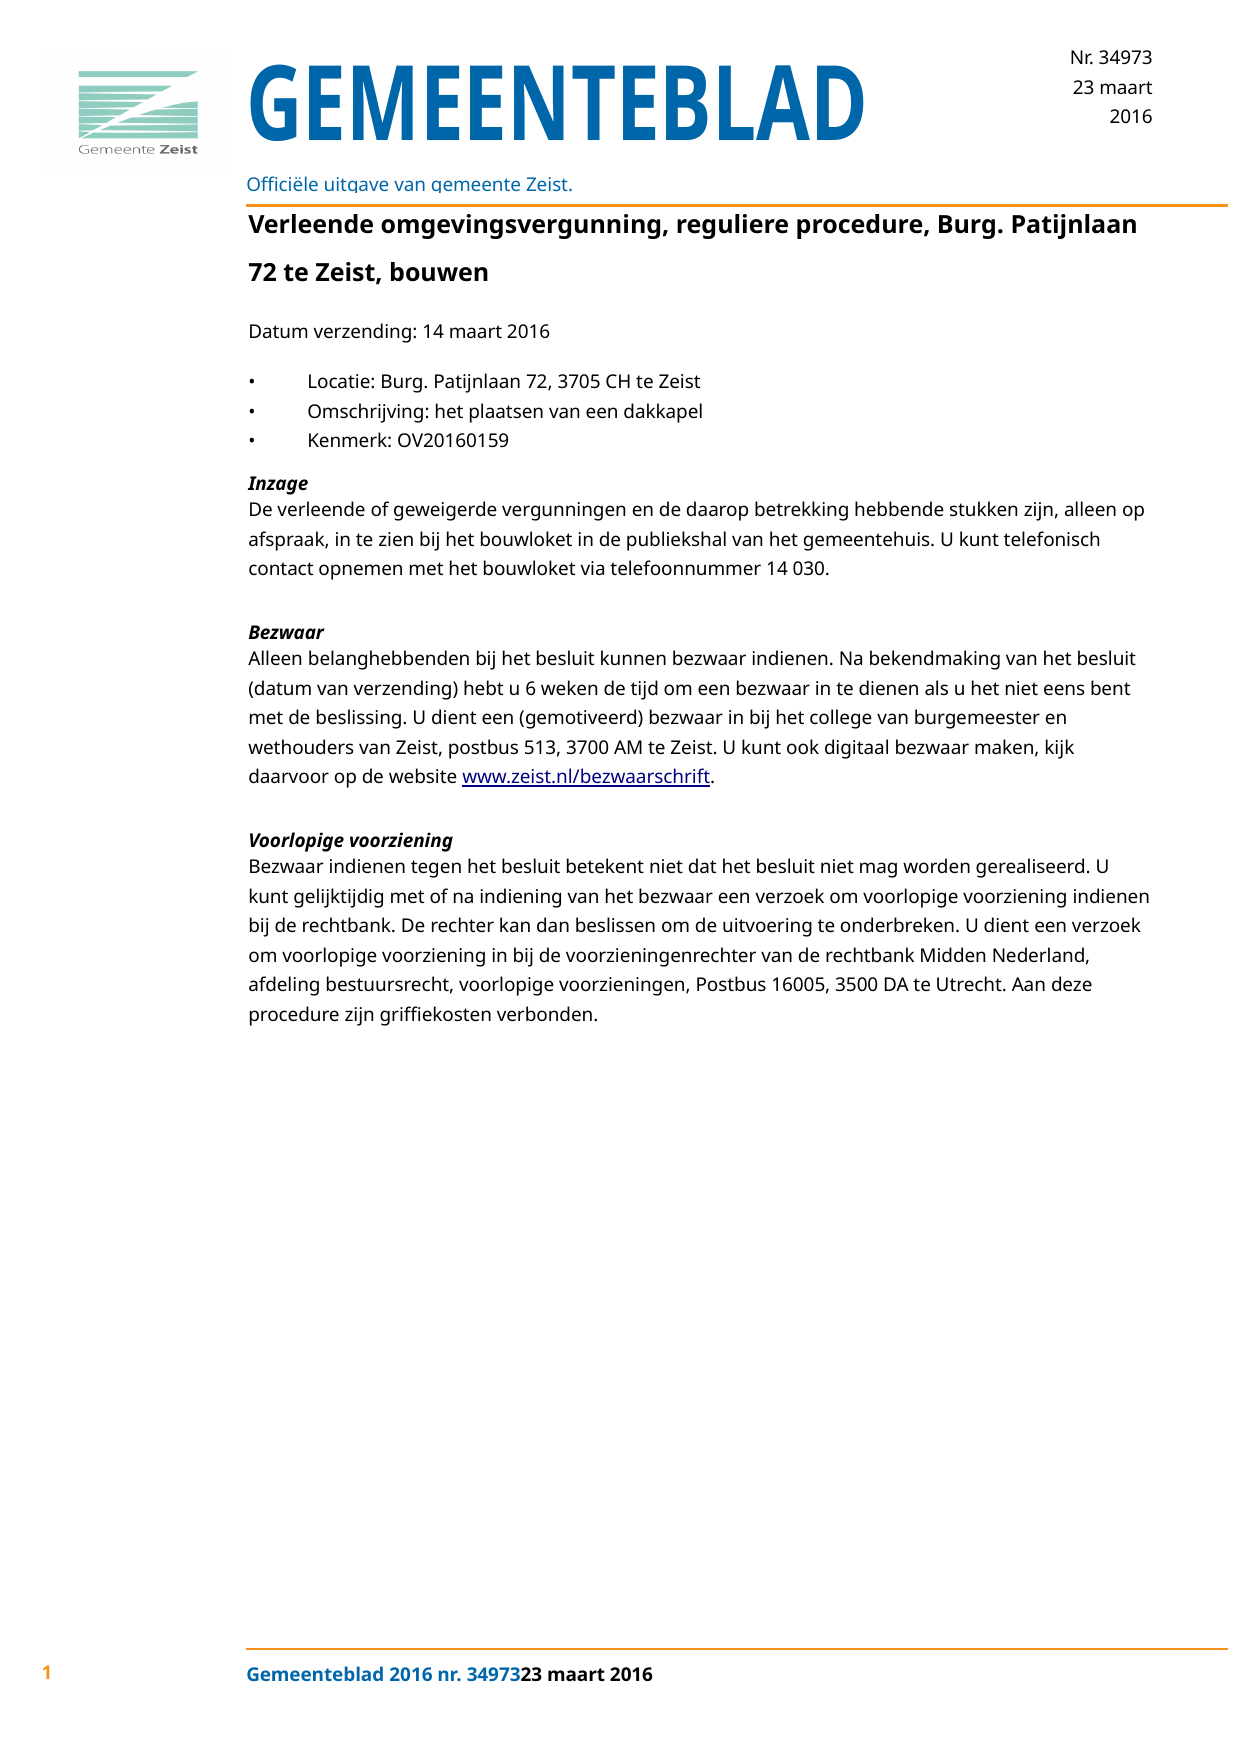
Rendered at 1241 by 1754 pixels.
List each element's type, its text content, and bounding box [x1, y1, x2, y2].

text Inzage [248, 471, 1152, 496]
text Bezwaar [248, 619, 1152, 645]
list Kenmerk: OV20160159 [248, 427, 1152, 453]
text Voorlopige voorziening [248, 827, 1152, 853]
picture [41, 47, 231, 172]
text Bezwaar indienen tegen het besluit betekent niet dat het besluit niet mag worden gerealiseerd. U kunt gelijktijdig met of na indiening van het bezwaar een verzoek om voorlopige voorziening indienen bij de rechtbank. De rechter kan dan beslissen om de uitvoering te onderbreken. U dient een verzoek om voorlopige voorziening in bij de voorzieningenrechter van de rechtbank Midden Nederland, afdeling bestuursrecht, voorlopige voorzieningen, Postbus 16005, 3500 DA te Utrecht. Aan deze procedure zijn griffiekosten verbonden. [248, 853, 1152, 1027]
text Verleende omgevingsvergunning, reguliere procedure, Burg. Patijnlaan 72 te Zeist, bouwen [248, 207, 1152, 288]
list Locatie: Burg. Patijnlaan 72, 3705 CH te Zeist [248, 368, 1152, 394]
text Alleen belanghebbenden bij het besluit kunnen bezwaar indienen. Na bekendmaking van het besluit (datum van verzending) hebt u 6 weken de tijd om een bezwaar in te dienen als u het niet eens bent met de beslissing. U dient een (gemotiveerd) bezwaar in bij het college van burgemeester en wethouders van Zeist, postbus 513, 3700 AM te Zeist. U kunt ook digitaal bezwaar maken, kijk daarvoor op de website www.zeist.nl/bezwaarschrift. [248, 645, 1152, 789]
text De verleende of geweigerde vergunningen en de daarop betrekking hebbende stukken zijn, alleen op afspraak, in te zien bij het bouwloket in de publiekshal van het gemeentehuis. U kunt telefonisch contact opnemen met het bouwloket via telefoonnummer 14 030. [248, 496, 1152, 581]
list Omschrijving: het plaatsen van een dakkapel [248, 398, 1152, 424]
text Datum verzending: 14 maart 2016 [248, 318, 1152, 344]
